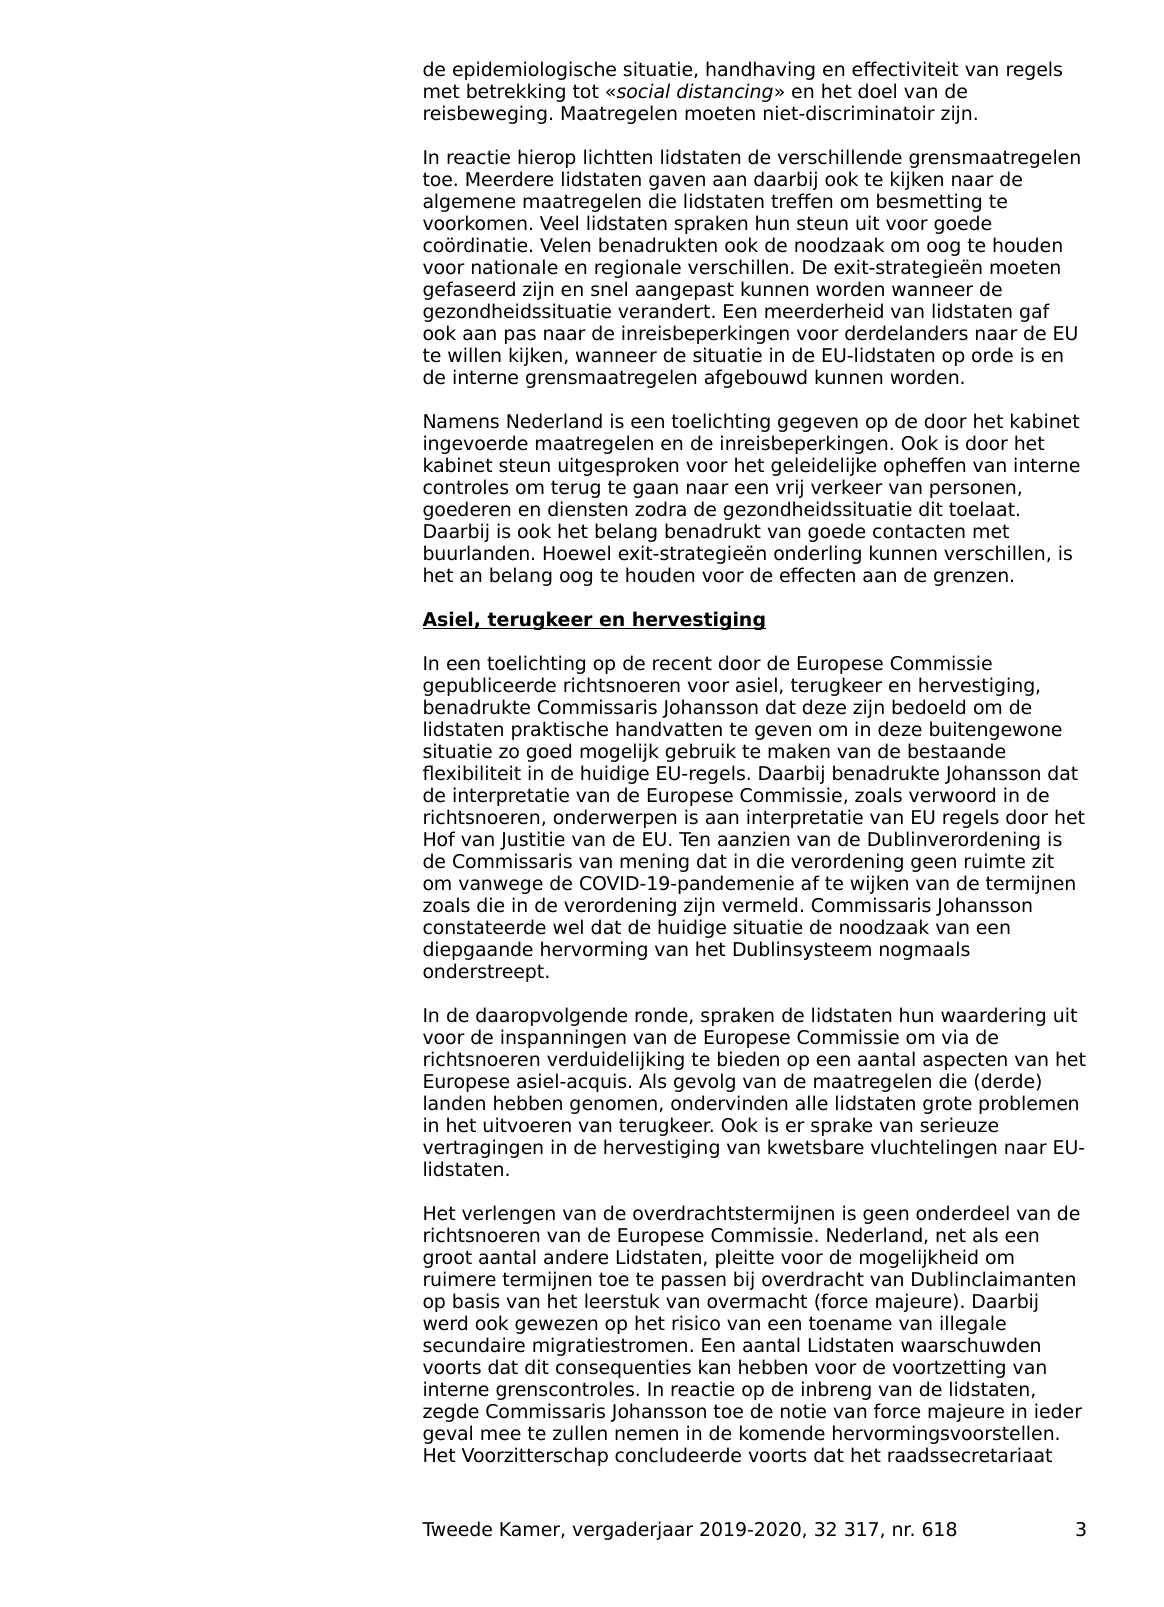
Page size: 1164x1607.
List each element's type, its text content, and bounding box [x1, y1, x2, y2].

text Namens Nederland is een toelichting gegeven op de door het kabinet ingevoerde maatregelen en de inreisbeperkingen. Ook is door het kabinet steun uitgesproken voor het geleidelijke opheffen van interne controles om terug te gaan naar een vrij verkeer van personen, goederen en diensten zodra de gezondheidssituatie dit toelaat. Daarbij is ook het belang benadrukt van goede contacten met buurlanden. Hoewel exit-strategieën onderling kunnen verschillen, is het an belang oog te houden voor de effecten aan de grenzen. [422, 411, 1087, 587]
text In reactie hierop lichtten lidstaten de verschillende grensmaatregelen toe. Meerdere lidstaten gaven aan daarbij ook te kijken naar de algemene maatregelen die lidstaten treffen om besmetting te voorkomen. Veel lidstaten spraken hun steun uit voor goede coördinatie. Velen benadrukten ook de noodzaak om oog te houden voor nationale en regionale verschillen. De exit-strategieën moeten gefaseerd zijn en snel aangepast kunnen worden wanneer de gezondheidssituatie verandert. Een meerderheid van lidstaten gaf ook aan pas naar de inreisbeperkingen voor derdelanders naar de EU te willen kijken, wanneer de situatie in de EU-lidstaten op orde is en de interne grensmaatregelen afgebouwd kunnen worden. [422, 147, 1087, 389]
text de epidemiologische situatie, handhaving en effectiviteit van regels met betrekking tot «social distancing» en het doel van de reisbeweging. Maatregelen moeten niet-discriminatoir zijn. [422, 59, 1087, 125]
subtitle Asiel, terugkeer en hervestiging [422, 609, 1087, 631]
text In een toelichting op de recent door de Europese Commissie gepubliceerde richtsnoeren voor asiel, terugkeer en hervestiging, benadrukte Commissaris Johansson dat deze zijn bedoeld om de lidstaten praktische handvatten te geven om in deze buitengewone situatie zo goed mogelijk gebruik te maken van de bestaande flexibiliteit in de huidige EU-regels. Daarbij benadrukte Johansson dat de interpretatie van de Europese Commissie, zoals verwoord in de richtsnoeren, onderwerpen is aan interpretatie van EU regels door het Hof van Justitie van de EU. Ten aanzien van de Dublinverordening is de Commissaris van mening dat in die verordening geen ruimte zit om vanwege de COVID-19-pandemenie af te wijken van de termijnen zoals die in de verordening zijn vermeld. Commissaris Johansson constateerde wel dat de huidige situatie de noodzaak van een diepgaande hervorming van het Dublinsysteem nogmaals onderstreept. [422, 653, 1087, 983]
text Het verlengen van de overdrachtstermijnen is geen onderdeel van de richtsnoeren van de Europese Commissie. Nederland, net als een groot aantal andere Lidstaten, pleitte voor de mogelijkheid om ruimere termijnen toe te passen bij overdracht van Dublinclaimanten op basis van het leerstuk van overmacht (force majeure). Daarbij werd ook gewezen op het risico van een toename van illegale secundaire migratiestromen. Een aantal Lidstaten waarschuwden voorts dat dit consequenties kan hebben voor de voortzetting van interne grenscontroles. In reactie op de inbreng van de lidstaten, zegde Commissaris Johansson toe de notie van force majeure in ieder geval mee te zullen nemen in de komende hervormingsvoorstellen. Het Voorzitterschap concludeerde voorts dat het raadssecretariaat [422, 1203, 1087, 1467]
text In de daaropvolgende ronde, spraken de lidstaten hun waardering uit voor de inspanningen van de Europese Commissie om via de richtsnoeren verduidelijking te bieden op een aantal aspecten van het Europese asiel-acquis. Als gevolg van de maatregelen die (derde) landen hebben genomen, ondervinden alle lidstaten grote problemen in het uitvoeren van terugkeer. Ook is er sprake van serieuze vertragingen in de hervestiging van kwetsbare vluchtelingen naar EU-lidstaten. [422, 1005, 1087, 1181]
